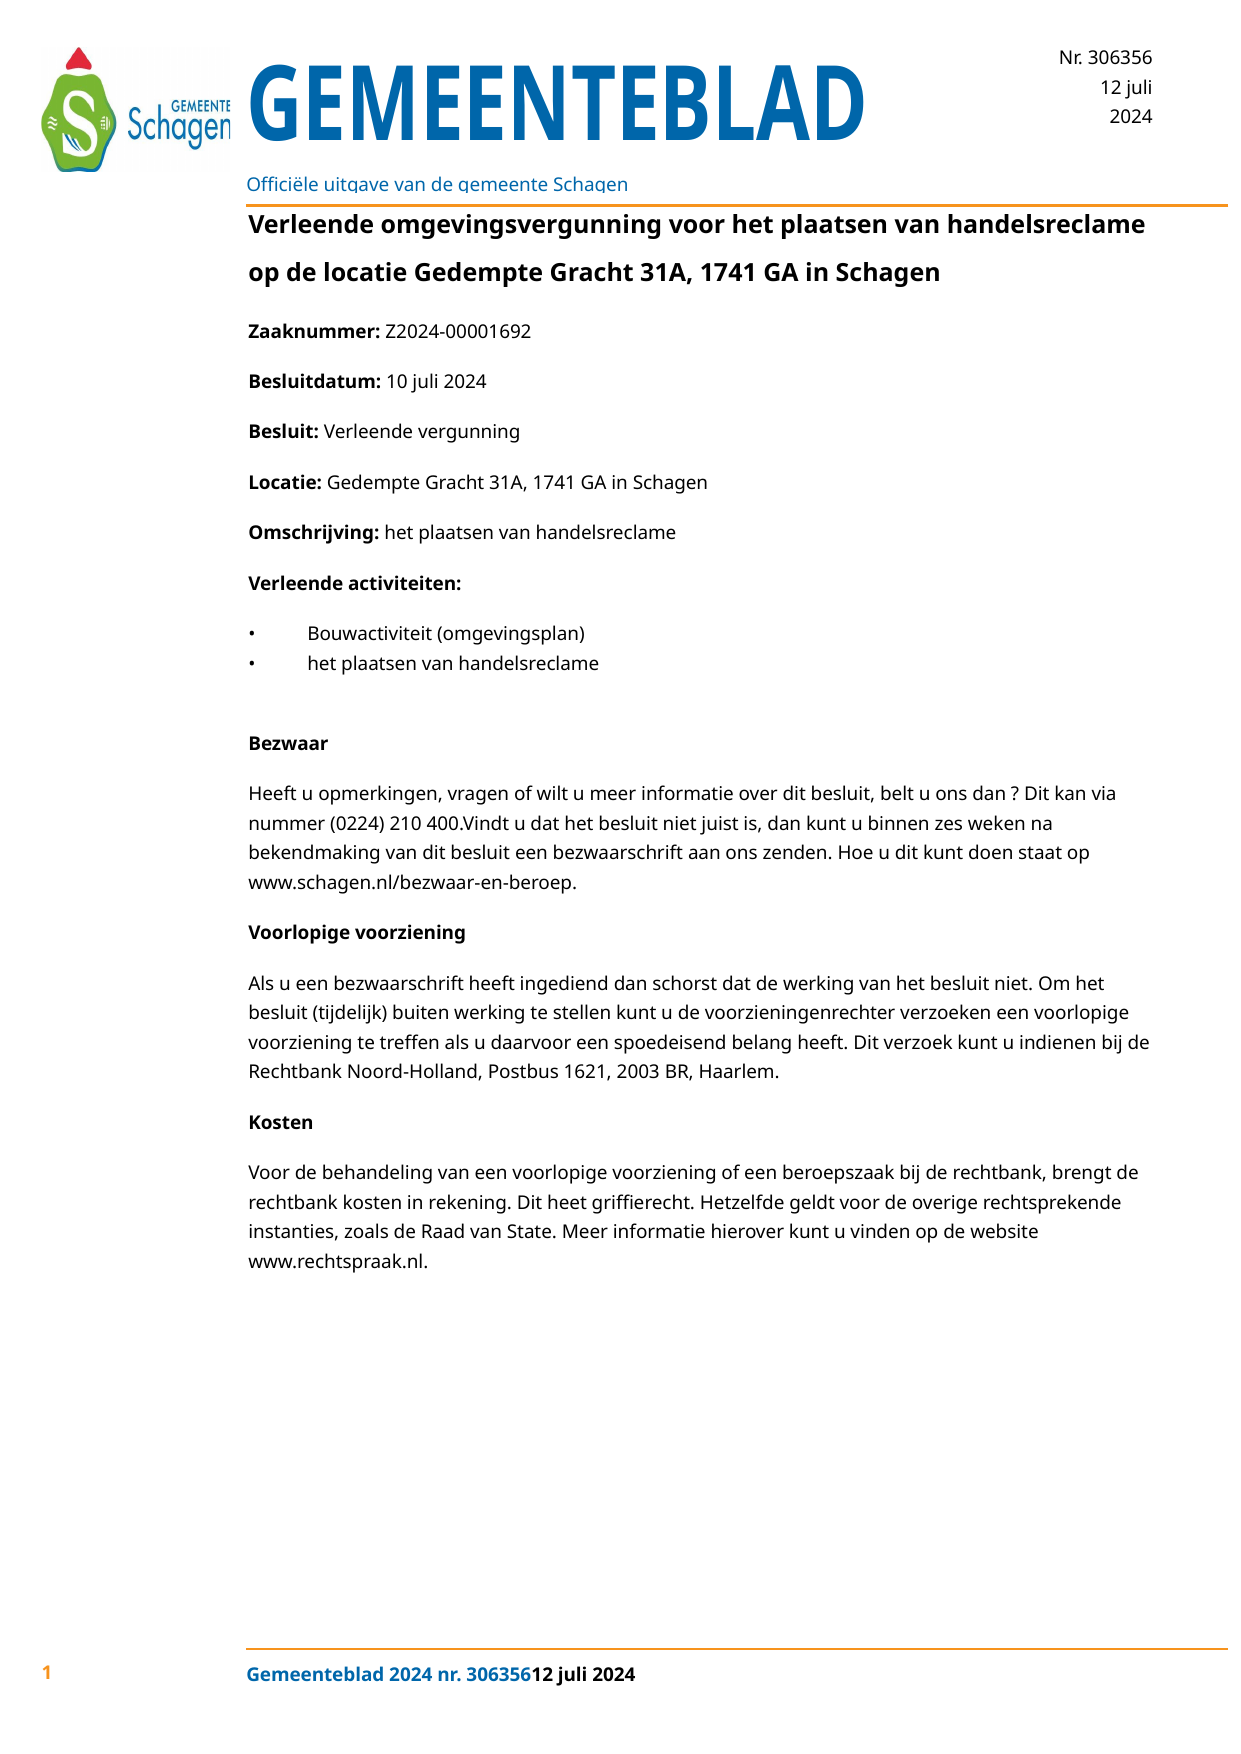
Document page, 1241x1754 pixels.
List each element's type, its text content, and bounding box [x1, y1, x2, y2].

text Heeft u opmerkingen, vragen of wilt u meer informatie over dit besluit, belt u ons dan ? Dit kan via nummer (0224) 210 400.Vindt u dat het besluit niet juist is, dan kunt u binnen zes weken na bekendmaking van dit besluit een bezwaarschrift aan ons zenden. Hoe u dit kunt doen staat op www.schagen.nl/bezwaar-en-beroep. [248, 780, 1152, 895]
text Zaaknummer: Z2024-00001692 [248, 318, 1152, 344]
text Besluit: Verleende vergunning [248, 419, 1152, 444]
text Verleende activiteiten: [248, 570, 1152, 596]
list Bouwactiviteit (omgevingsplan) [248, 620, 1152, 646]
picture [41, 47, 231, 172]
text Bezwaar [248, 730, 1152, 756]
text Als u een bezwaarschrift heeft ingediend dan schorst dat de werking van het besluit niet. Om het besluit (tijdelijk) buiten werking te stellen kunt u de voorzieningenrechter verzoeken een voorlopige voorziening te treffen als u daarvoor een spoedeisend belang heeft. Dit verzoek kunt u indienen bij de Rechtbank Noord-Holland, Postbus 1621, 2003 BR, Haarlem. [248, 970, 1152, 1084]
text Locatie: Gedempte Gracht 31A, 1741 GA in Schagen [248, 469, 1152, 495]
text Voor de behandeling van een voorlopige voorziening of een beroepszaak bij de rechtbank, brengt de rechtbank kosten in rekening. Dit heet griffierecht. Hetzelfde geldt voor de overige rechtsprekende instanties, zoals de Raad van State. Meer informatie hierover kunt u vinden op de website www.rechtspraak.nl. [248, 1159, 1152, 1274]
text Verleende omgevingsvergunning voor het plaatsen van handelsreclame op de locatie Gedempte Gracht 31A, 1741 GA in Schagen [248, 207, 1152, 288]
text Omschrijving: het plaatsen van handelsreclame [248, 519, 1152, 545]
text Voorlopige voorziening [248, 919, 1152, 945]
list het plaatsen van handelsreclame [248, 650, 1152, 676]
text Besluitdatum: 10 juli 2024 [248, 368, 1152, 394]
text Kosten [248, 1109, 1152, 1135]
